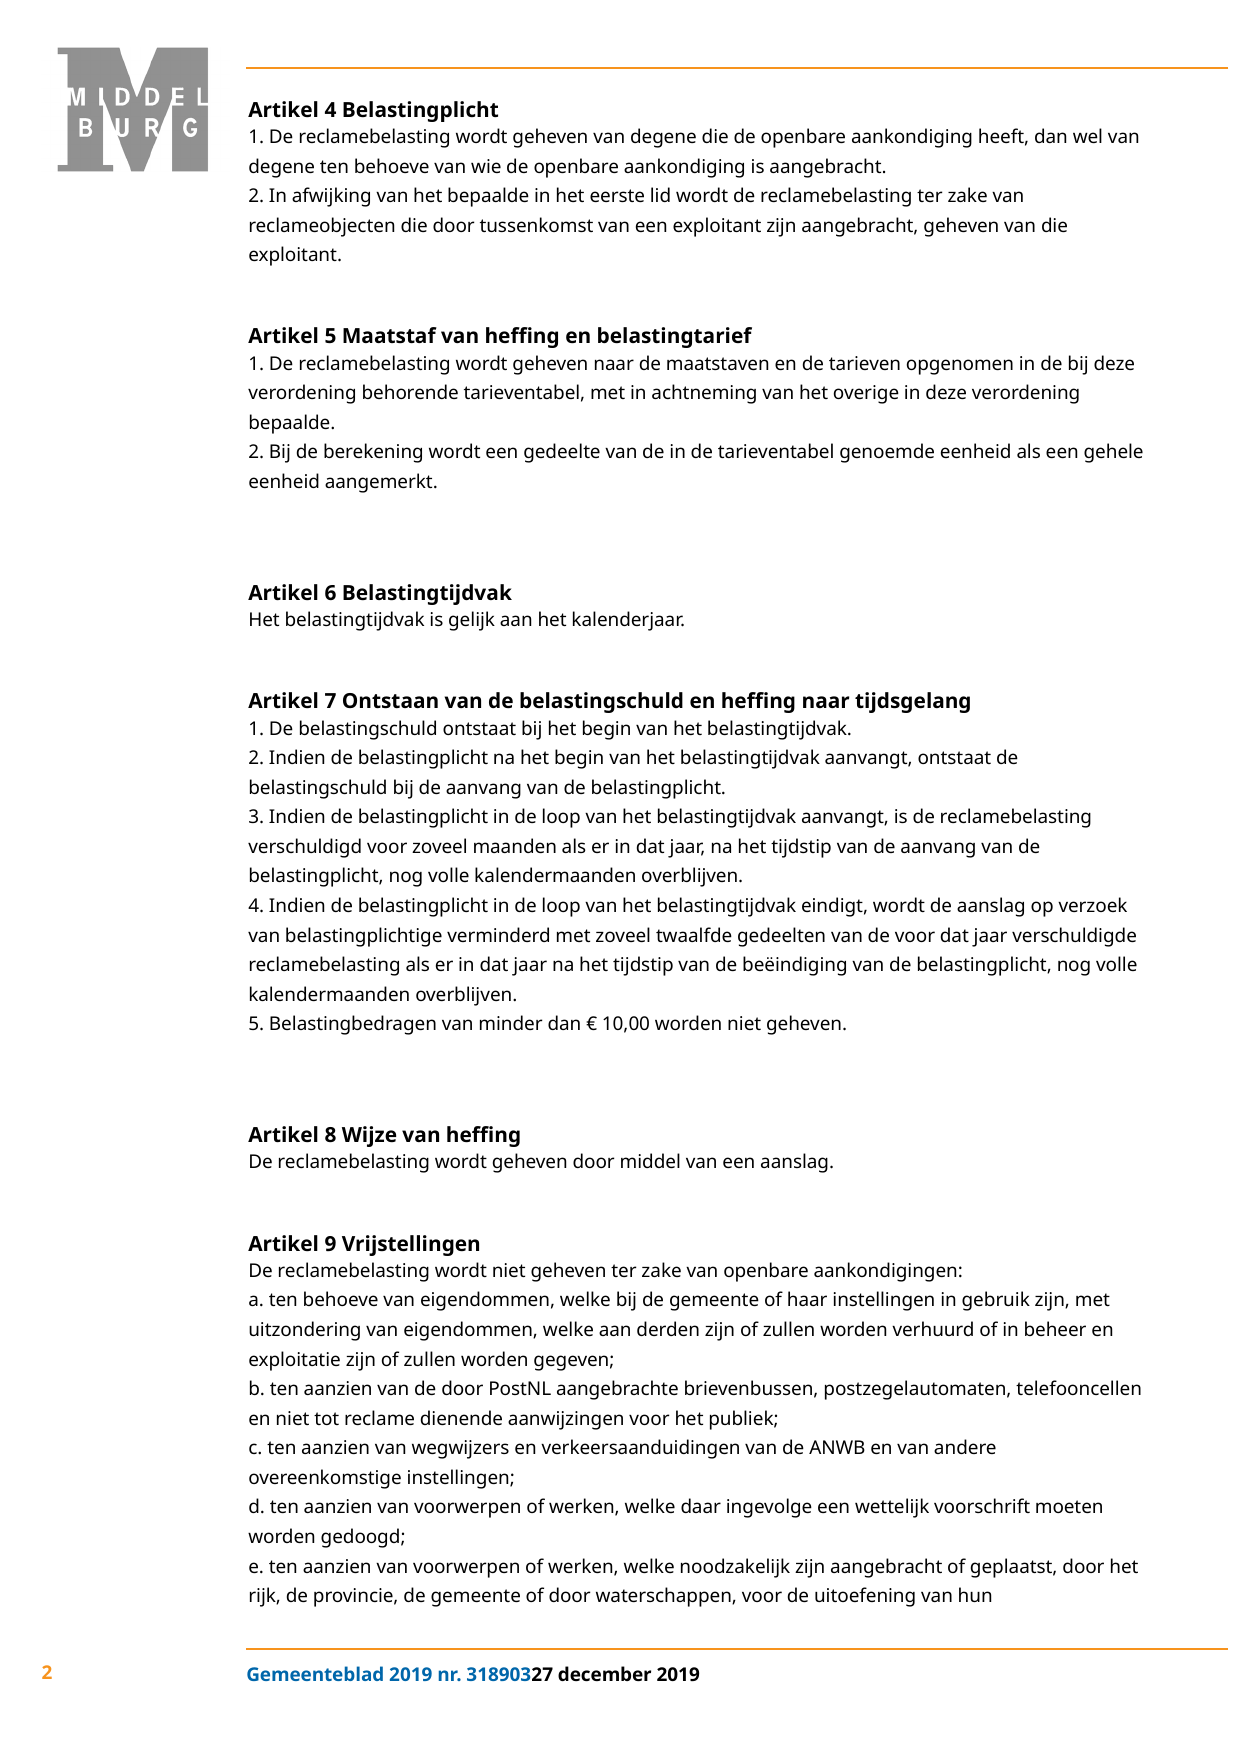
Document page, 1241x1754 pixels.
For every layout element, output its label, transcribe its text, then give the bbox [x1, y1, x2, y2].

text b. ten aanzien van de door PostNL aangebrachte brievenbussen, postzegelautomaten, telefooncellen en niet tot reclame dienende aanwijzingen voor het publiek; [248, 1375, 1152, 1431]
text Artikel 7 Ontstaan van de belastingschuld en heffing naar tijdsgelang [248, 686, 1152, 715]
text Artikel 9 Vrijstellingen [248, 1229, 1152, 1257]
text a. ten behoeve van eigendommen, welke bij de gemeente of haar instellingen in gebruik zijn, met uitzondering van eigendommen, welke aan derden zijn of zullen worden verhuurd of in beheer en exploitatie zijn of zullen worden gegeven; [248, 1287, 1152, 1372]
text c. ten aanzien van wegwijzers en verkeersaanduidingen van de ANWB en van andere overeenkomstige instellingen; [248, 1434, 1152, 1490]
text De reclamebelasting wordt niet geheven ter zake van openbare aankondigingen: [248, 1257, 1152, 1283]
text d. ten aanzien van voorwerpen of werken, welke daar ingevolge een wettelijk voorschrift moeten worden gedoogd; [248, 1494, 1152, 1549]
text 4. Indien de belastingplicht in de loop van het belastingtijdvak eindigt, wordt de aanslag op verzoek van belastingplichtige verminderd met zoveel twaalfde gedeelten van de voor dat jaar verschuldigde reclamebelasting als er in dat jaar na het tijdstip van de beëindiging van de belastingplicht, nog volle kalendermaanden overblijven. [248, 892, 1152, 1007]
text 2. Bij de berekening wordt een gedeelte van de in de tarieventabel genoemde eenheid als een gehele eenheid aangemerkt. [248, 439, 1152, 494]
text Artikel 5 Maatstaf van heffing en belastingtarief [248, 322, 1152, 350]
text 3. Indien de belastingplicht in de loop van het belastingtijdvak aanvangt, is de reclamebelasting verschuldigd voor zoveel maanden als er in dat jaar, na het tijdstip van de aanvang van de belastingplicht, nog volle kalendermaanden overblijven. [248, 803, 1152, 888]
text Artikel 6 Belastingtijdvak [248, 578, 1152, 606]
text e. ten aanzien van voorwerpen of werken, welke noodzakelijk zijn aangebracht of geplaatst, door het rijk, de provincie, de gemeente of door waterschappen, voor de uitoefening van hun [248, 1553, 1152, 1608]
text 1. De reclamebelasting wordt geheven van degene die de openbare aankondiging heeft, dan wel van degene ten behoeve van wie de openbare aankondiging is aangebracht. [248, 123, 1152, 178]
text 5. Belastingbedragen van minder dan € 10,00 worden niet geheven. [248, 1011, 1152, 1036]
text De reclamebelasting wordt geheven door middel van een aanslag. [248, 1149, 1152, 1174]
text Artikel 4 Belastingplicht [248, 95, 1152, 123]
text 2. Indien de belastingplicht na het begin van het belastingtijdvak aanvangt, ontstaat de belastingschuld bij de aanvang van de belastingplicht. [248, 744, 1152, 800]
picture [41, 47, 231, 172]
text 1. De belastingschuld ontstaat bij het begin van het belastingtijdvak. [248, 715, 1152, 741]
text Het belastingtijdvak is gelijk aan het kalenderjaar. [248, 606, 1152, 632]
text Artikel 8 Wijze van heffing [248, 1120, 1152, 1149]
text 2. In afwijking van het bepaalde in het eerste lid wordt de reclamebelasting ter zake van reclameobjecten die door tussenkomst van een exploitant zijn aangebracht, geheven van die exploitant. [248, 182, 1152, 267]
text 1. De reclamebelasting wordt geheven naar de maatstaven en de tarieven opgenomen in de bij deze verordening behorende tarieventabel, met in achtneming van het overige in deze verordening bepaalde. [248, 350, 1152, 435]
